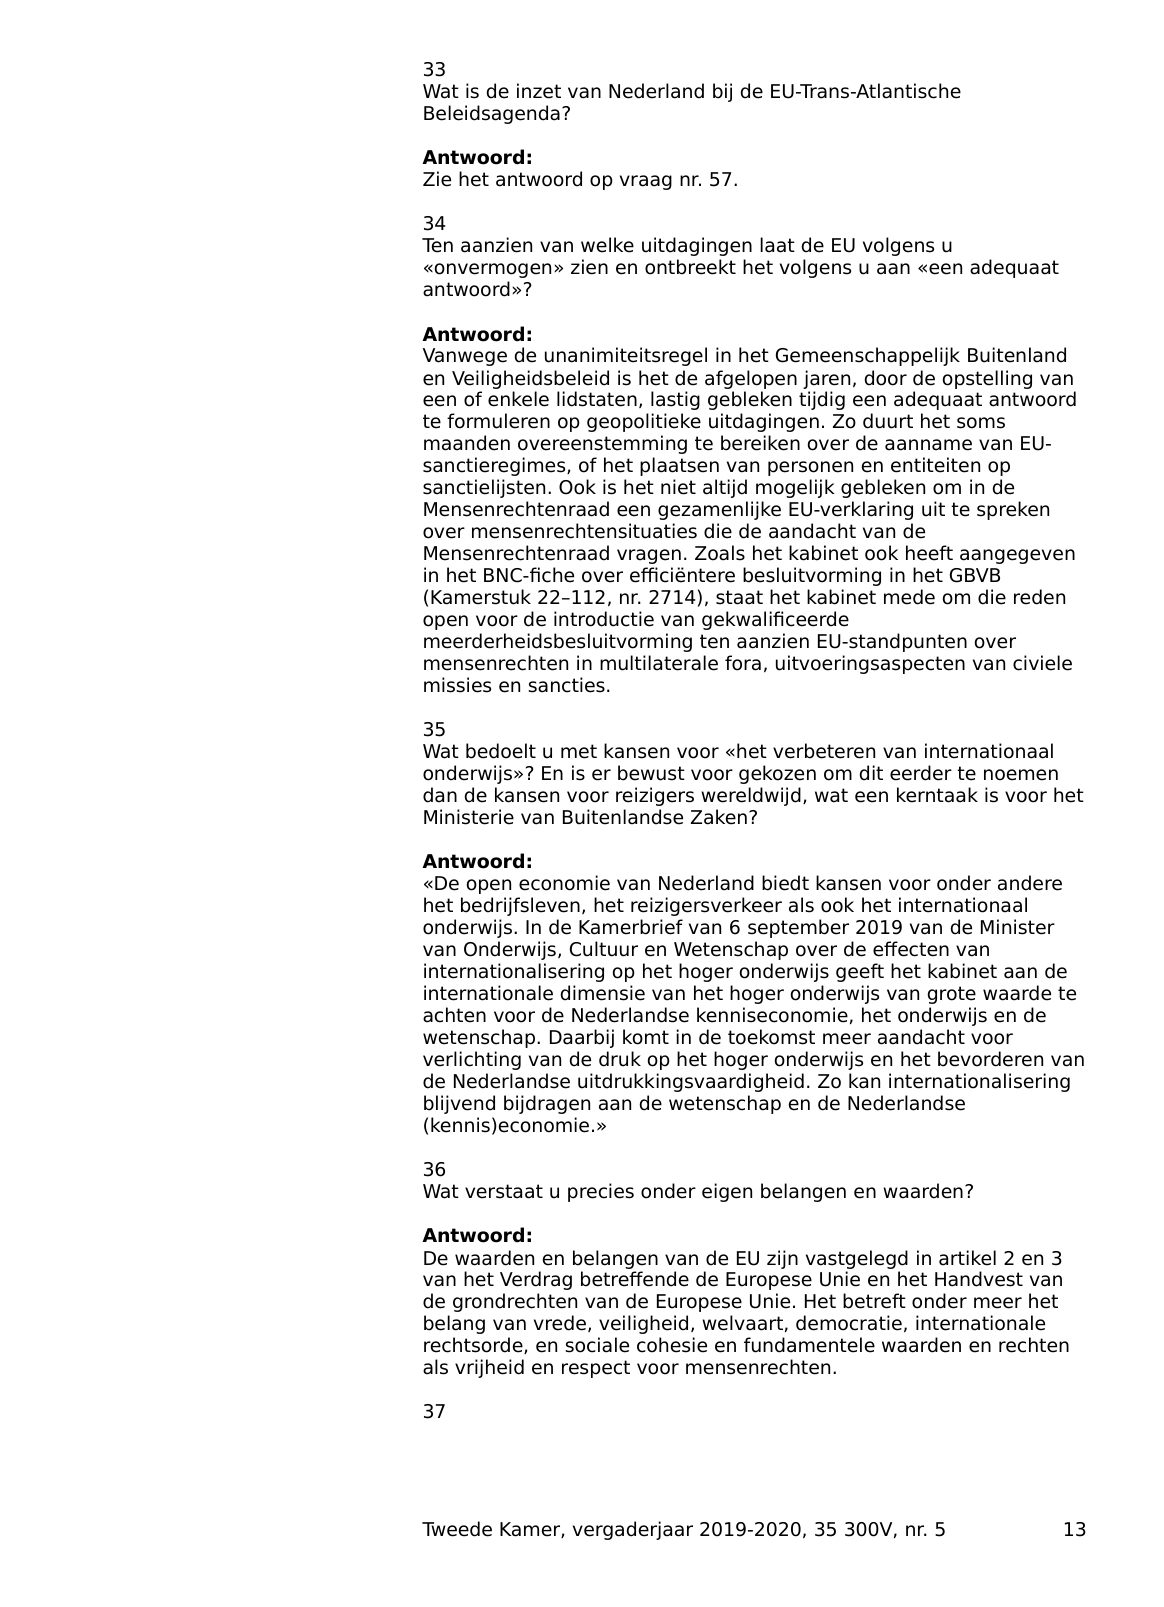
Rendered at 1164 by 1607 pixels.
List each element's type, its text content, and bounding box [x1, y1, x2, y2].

text Antwoord: [422, 851, 1087, 873]
text Antwoord: [422, 1225, 1087, 1247]
text 37 [422, 1401, 1087, 1423]
text Vanwege de unanimiteitsregel in het Gemeenschappelijk Buitenland en Veiligheidsbeleid is het de afgelopen jaren, door de opstelling van een of enkele lidstaten, lastig gebleken tijdig een adequaat antwoord te formuleren op geopolitieke uitdagingen. Zo duurt het soms maanden overeenstemming te bereiken over de aanname van EU-sanctieregimes, of het plaatsen van personen en entiteiten op sanctielijsten. Ook is het niet altijd mogelijk gebleken om in de Mensenrechtenraad een gezamenlijke EU-verklaring uit te spreken over mensenrechtensituaties die de aandacht van de Mensenrechtenraad vragen. Zoals het kabinet ook heeft aangegeven in het BNC-fiche over efficiëntere besluitvorming in het GBVB (Kamerstuk 22–112, nr. 2714), staat het kabinet mede om die reden open voor de introductie van gekwalificeerde meerderheidsbesluitvorming ten aanzien EU-standpunten over mensenrechten in multilaterale fora, uitvoeringsaspecten van civiele missies en sancties. [422, 345, 1087, 697]
text Wat verstaat u precies onder eigen belangen en waarden? [422, 1181, 1087, 1203]
text Wat bedoelt u met kansen voor «het verbeteren van internationaal onderwijs»? En is er bewust voor gekozen om dit eerder te noemen dan de kansen voor reizigers wereldwijd, wat een kerntaak is voor het Ministerie van Buitenlandse Zaken? [422, 741, 1087, 829]
text 35 [422, 719, 1087, 741]
text 33 [422, 59, 1087, 81]
text Zie het antwoord op vraag nr. 57. [422, 169, 1087, 191]
text Antwoord: [422, 147, 1087, 169]
text «De open economie van Nederland biedt kansen voor onder andere het bedrijfsleven, het reizigersverkeer als ook het internationaal onderwijs. In de Kamerbrief van 6 september 2019 van de Minister van Onderwijs, Cultuur en Wetenschap over de effecten van internationalisering op het hoger onderwijs geeft het kabinet aan de internationale dimensie van het hoger onderwijs van grote waarde te achten voor de Nederlandse kenniseconomie, het onderwijs en de wetenschap. Daarbij komt in de toekomst meer aandacht voor verlichting van de druk op het hoger onderwijs en het bevorderen van de Nederlandse uitdrukkingsvaardigheid. Zo kan internationalisering blijvend bijdragen aan de wetenschap en de Nederlandse (kennis)economie.» [422, 873, 1087, 1137]
text Ten aanzien van welke uitdagingen laat de EU volgens u «onvermogen» zien en ontbreekt het volgens u aan «een adequaat antwoord»? [422, 235, 1087, 301]
text Antwoord: [422, 323, 1087, 345]
text De waarden en belangen van de EU zijn vastgelegd in artikel 2 en 3 van het Verdrag betreffende de Europese Unie en het Handvest van de grondrechten van de Europese Unie. Het betreft onder meer het belang van vrede, veiligheid, welvaart, democratie, internationale rechtsorde, en sociale cohesie en fundamentele waarden en rechten als vrijheid en respect voor mensenrechten. [422, 1247, 1087, 1379]
text Wat is de inzet van Nederland bij de EU-Trans-Atlantische Beleidsagenda? [422, 81, 1087, 125]
text 34 [422, 213, 1087, 235]
text 36 [422, 1159, 1087, 1181]
